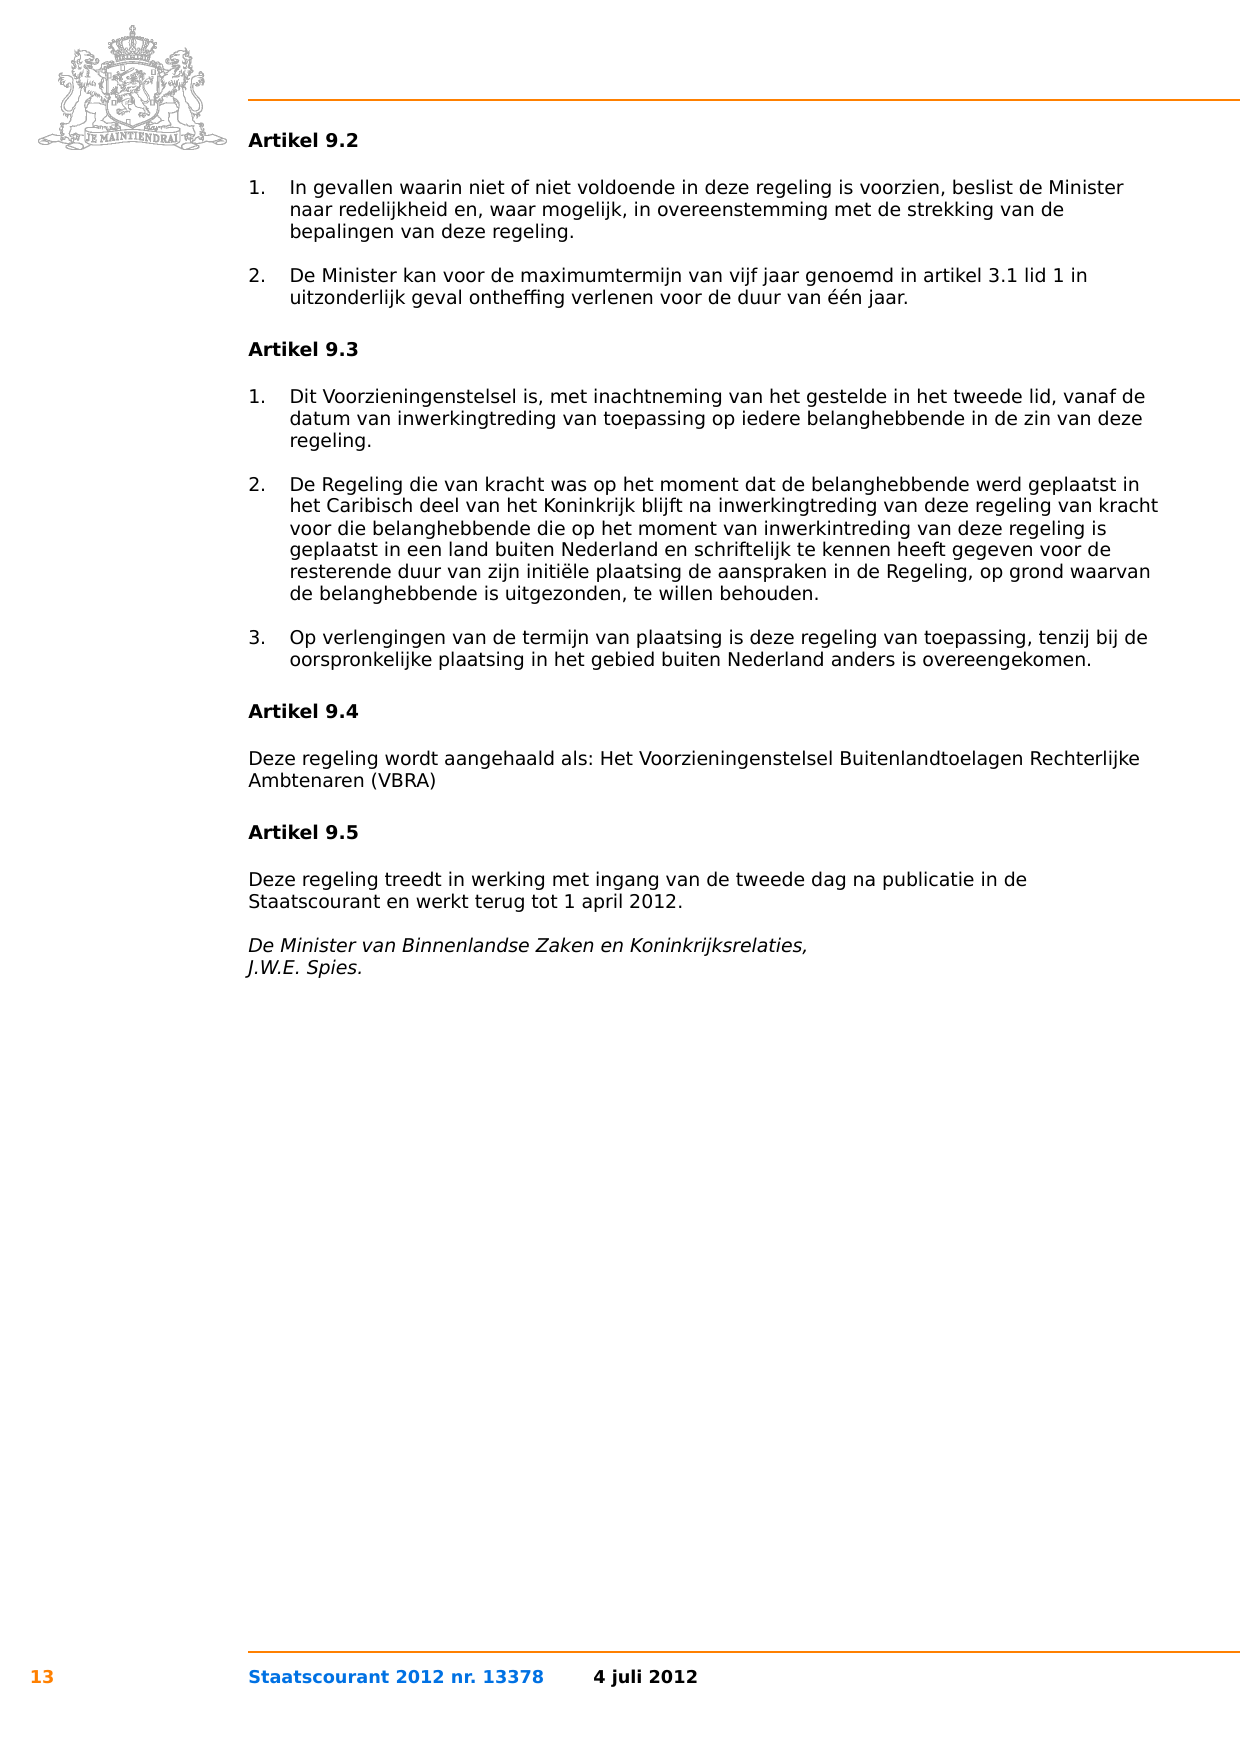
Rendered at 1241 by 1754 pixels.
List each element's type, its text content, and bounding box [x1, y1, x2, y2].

text 1. In gevallen waarin niet of niet voldoende in deze regeling is voorzien, beslist de Minister naar redelijkheid en, waar mogelijk, in overeenstemming met de strekking van de bepalingen van deze regeling. [248, 177, 1163, 243]
text 1. Dit Voorzieningenstelsel is, met inachtneming van het gestelde in het tweede lid, vanaf de datum van inwerkingtreding van toepassing op iedere belanghebbende in de zin van deze regeling. [248, 386, 1163, 452]
text De Minister van Binnenlandse Zaken en Koninkrijksrelaties, J.W.E. Spies. [248, 935, 1163, 979]
subtitle Artikel 9.4 [248, 701, 1163, 723]
text Deze regeling wordt aangehaald als: Het Voorzieningenstelsel Buitenlandtoelagen Rechterlijke Ambtenaren (VBRA) [248, 748, 1163, 792]
subtitle Artikel 9.3 [248, 339, 1163, 361]
text Deze regeling treedt in werking met ingang van de tweede dag na publicatie in de Staatscourant en werkt terug tot 1 april 2012. [248, 869, 1163, 913]
subtitle Artikel 9.2 [248, 130, 1163, 152]
picture [38, 25, 227, 150]
text 2. De Regeling die van kracht was op het moment dat de belanghebbende werd geplaatst in het Caribisch deel van het Koninkrijk blijft na inwerkingtreding van deze regeling van kracht voor die belanghebbende die op het moment van inwerkintreding van deze regeling is geplaatst in een land buiten Nederland en schriftelijk te kennen heeft gegeven voor de resterende duur van zijn initiële plaatsing de aanspraken in de Regeling, op grond waarvan de belanghebbende is uitgezonden, te willen behouden. [248, 473, 1163, 605]
text 2. De Minister kan voor de maximumtermijn van vijf jaar genoemd in artikel 3.1 lid 1 in uitzonderlijk geval ontheffing verlenen voor de duur van één jaar. [248, 265, 1163, 309]
subtitle Artikel 9.5 [248, 822, 1163, 844]
text 3. Op verlengingen van de termijn van plaatsing is deze regeling van toepassing, tenzij bij de oorspronkelijke plaatsing in het gebied buiten Nederland anders is overeengekomen. [248, 627, 1163, 671]
